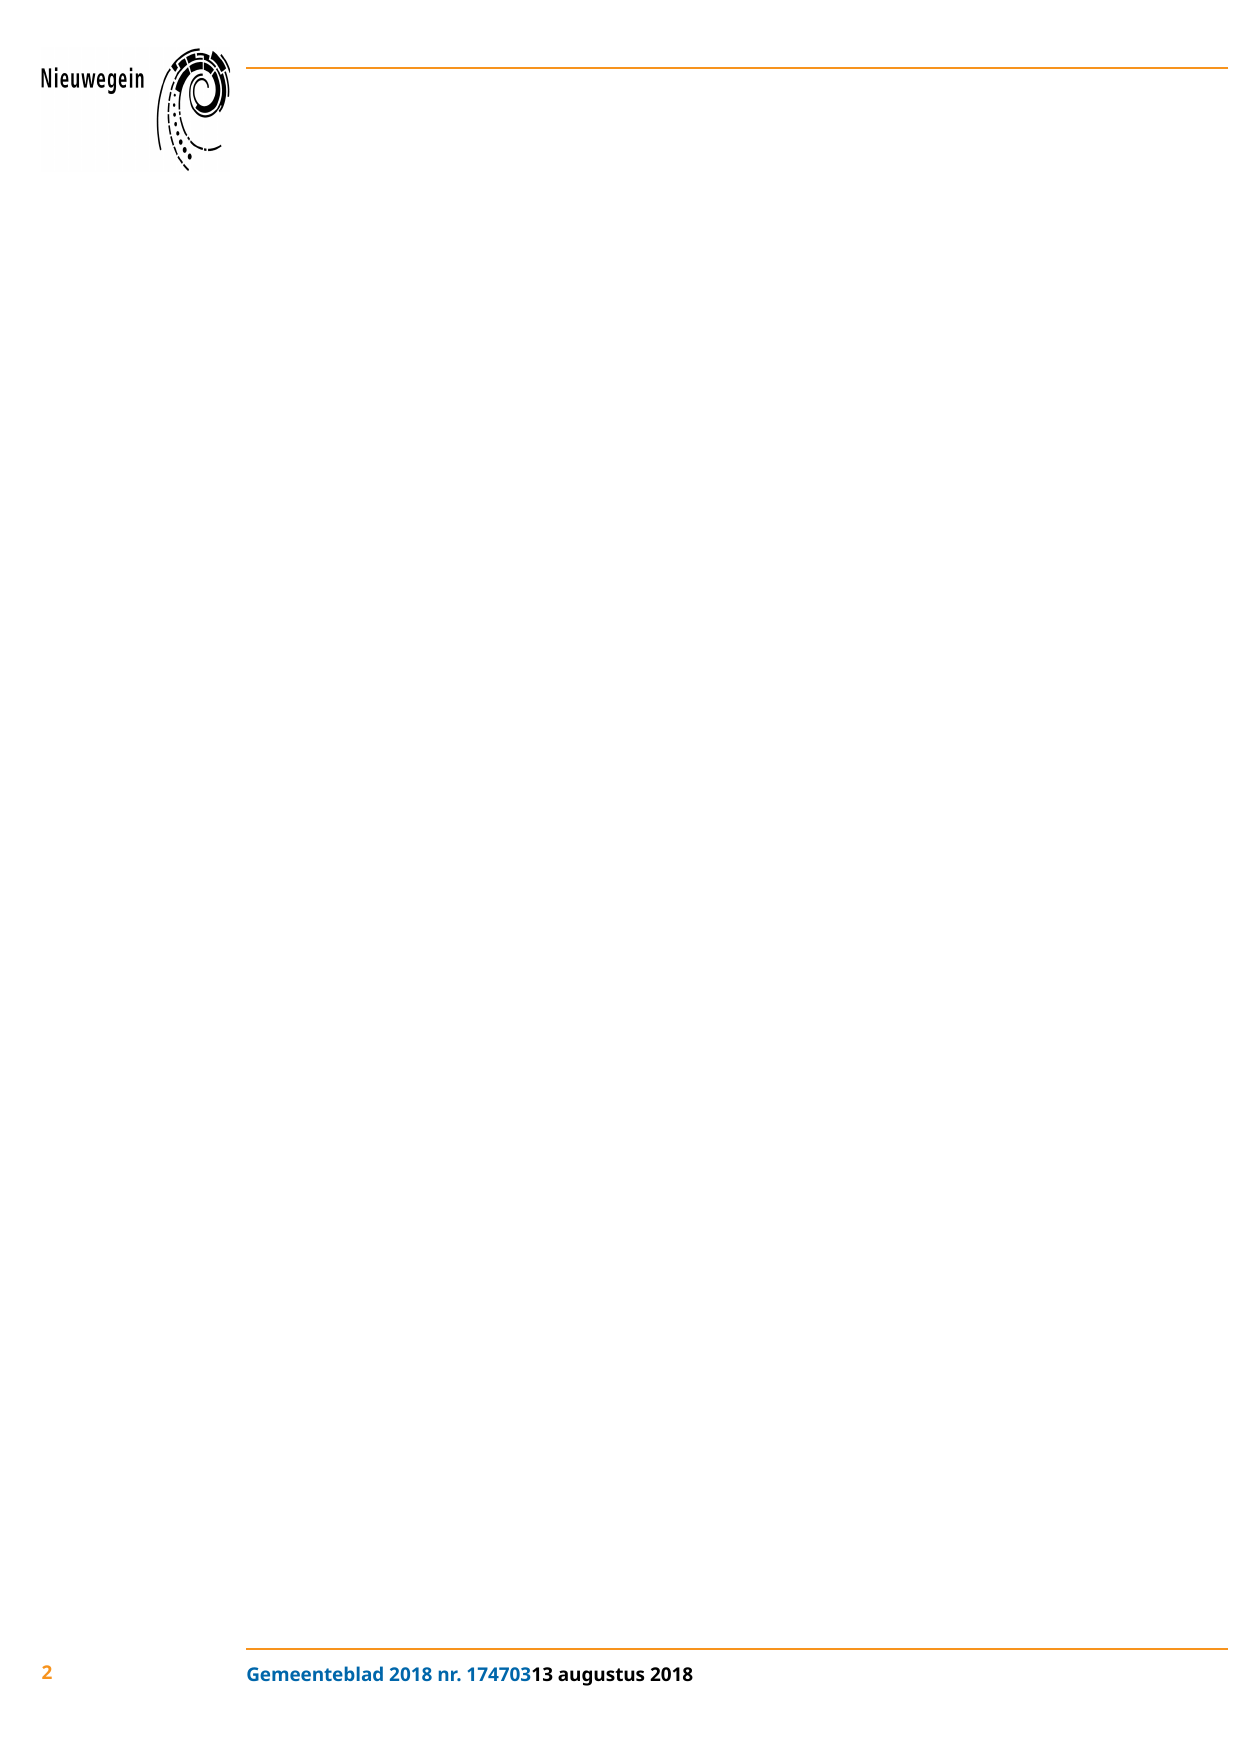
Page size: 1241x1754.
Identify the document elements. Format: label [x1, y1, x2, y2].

picture [41, 47, 231, 172]
